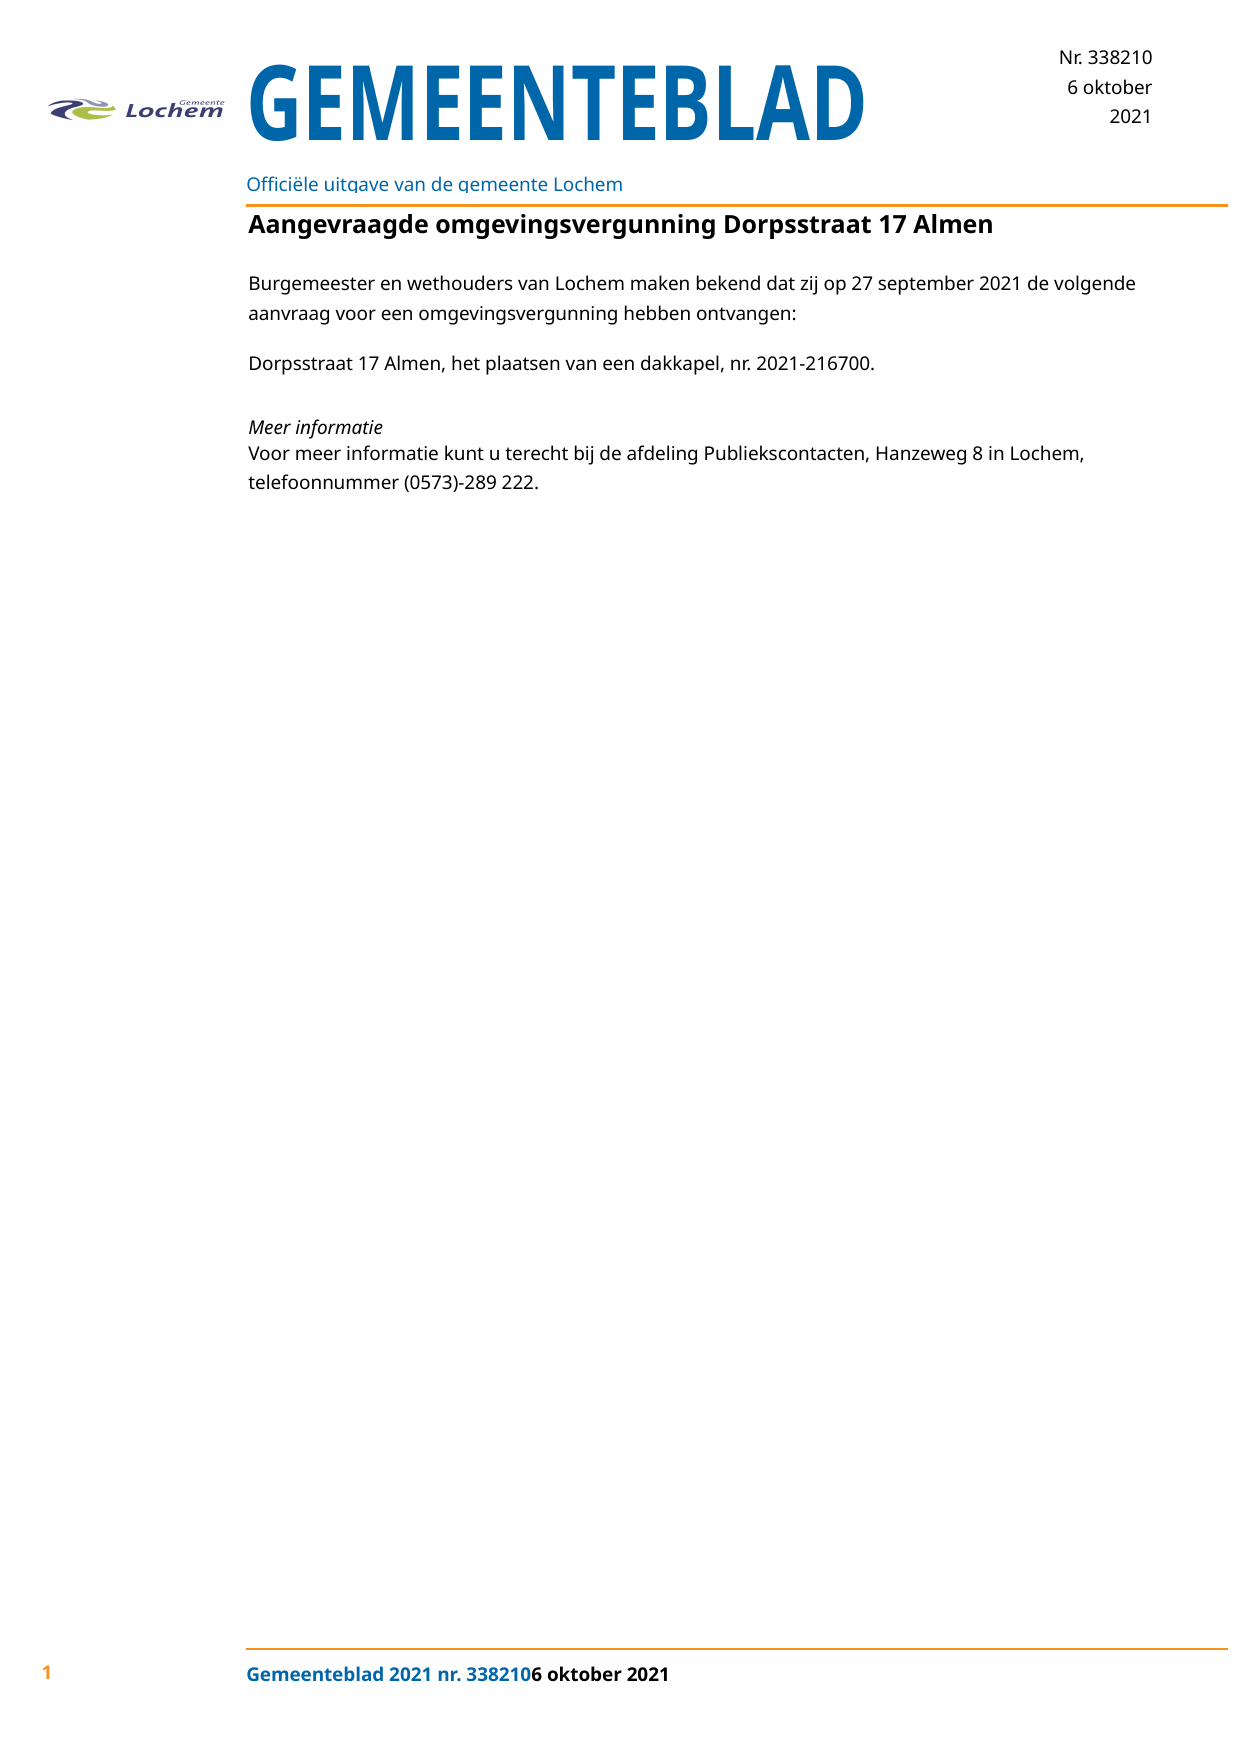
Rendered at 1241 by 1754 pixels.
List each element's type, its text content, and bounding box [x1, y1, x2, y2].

text Aangevraagde omgevingsvergunning Dorpsstraat 17 Almen [248, 207, 1152, 241]
text Voor meer informatie kunt u terecht bij de afdeling Publiekscontacten, Hanzeweg 8 in Lochem, telefoonnummer (0573)-289 222. [248, 440, 1152, 495]
text Dorpsstraat 17 Almen, het plaatsen van een dakkapel, nr. 2021-216700. [248, 350, 1152, 376]
text Meer informatie [248, 414, 1152, 440]
picture [41, 47, 231, 172]
text Burgemeester en wethouders van Lochem maken bekend dat zij op 27 september 2021 de volgende aanvraag voor een omgevingsvergunning hebben ontvangen: [248, 270, 1152, 326]
